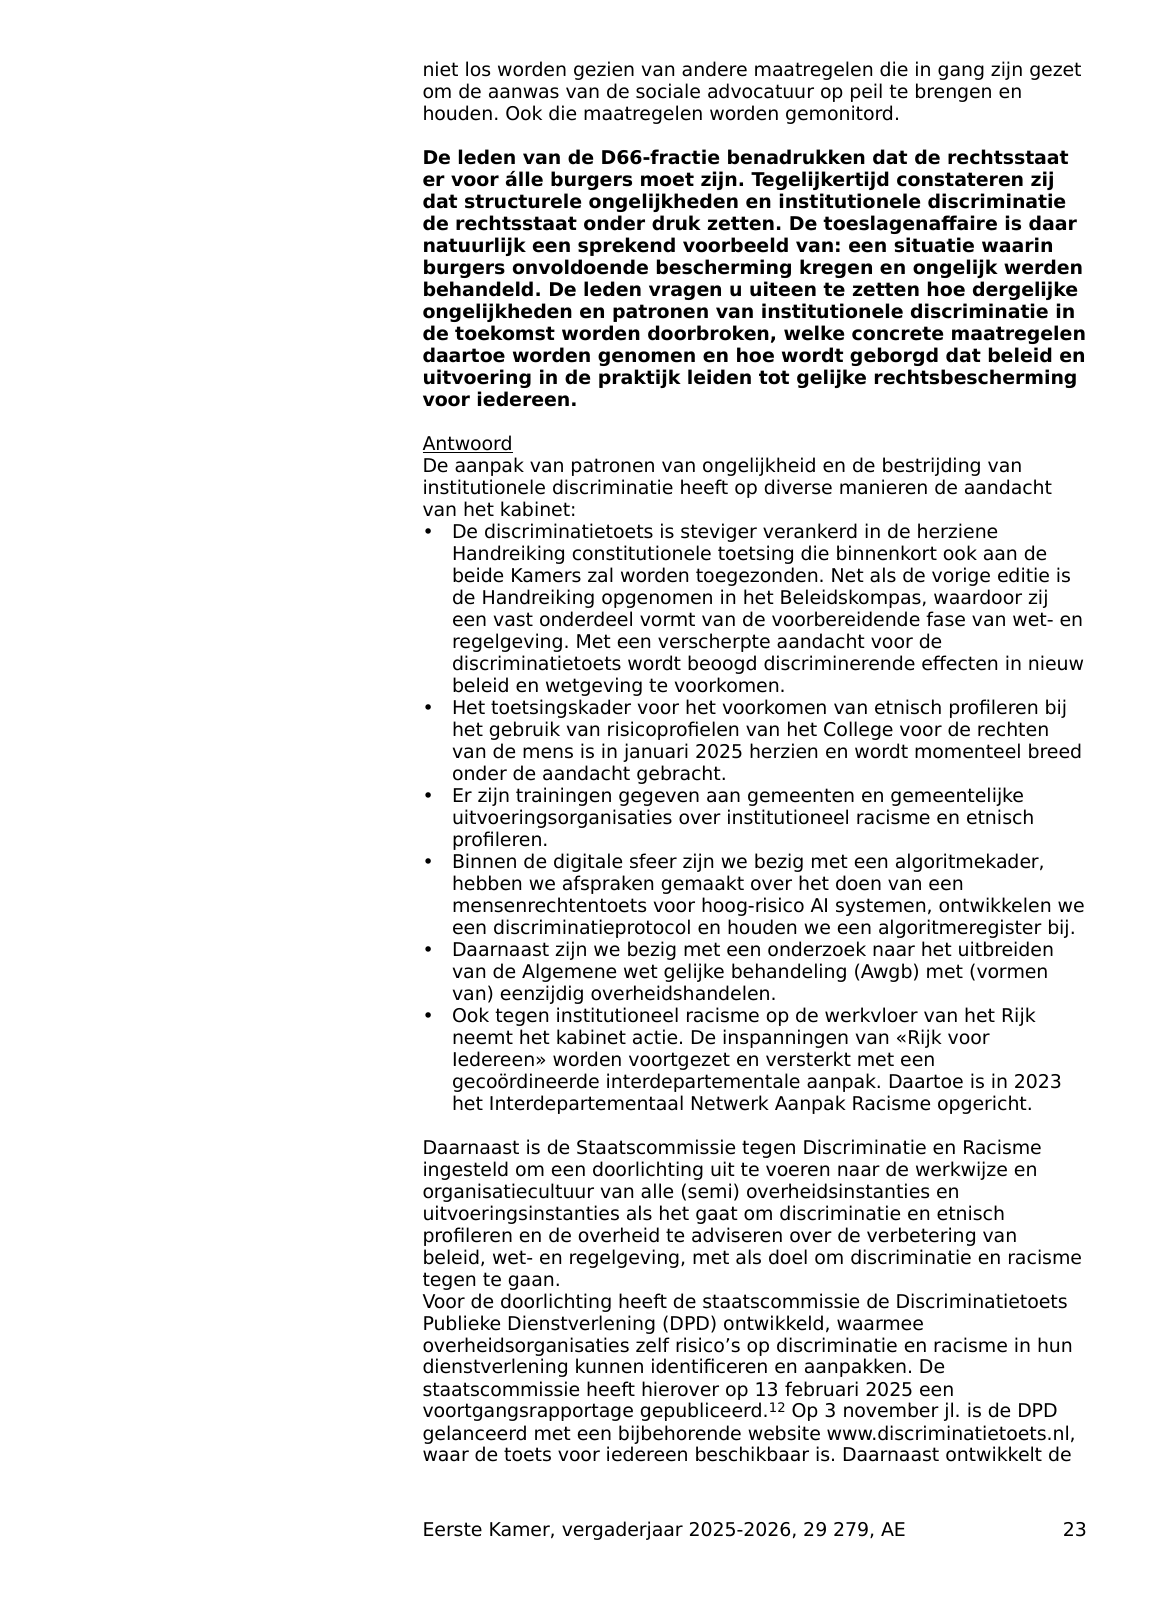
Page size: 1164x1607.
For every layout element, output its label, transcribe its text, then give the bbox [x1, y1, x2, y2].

text Daarnaast is de Staatscommissie tegen Discriminatie en Racisme ingesteld om een doorlichting uit te voeren naar de werkwijze en organisatiecultuur van alle (semi) overheidsinstanties en uitvoeringsinstanties als het gaat om discriminatie en etnisch profileren en de overheid te adviseren over de verbetering van beleid, wet- en regelgeving, met als doel om discriminatie en racisme tegen te gaan. [422, 1137, 1087, 1291]
text • De discriminatietoets is steviger verankerd in de herziene Handreiking constitutionele toetsing die binnenkort ook aan de beide Kamers zal worden toegezonden. Net als de vorige editie is de Handreiking opgenomen in het Beleidskompas, waardoor zij een vast onderdeel vormt van de voorbereidende fase van wet- en regelgeving. Met een verscherpte aandacht voor de discriminatietoets wordt beoogd discriminerende effecten in nieuw beleid en wetgeving te voorkomen. [422, 521, 1087, 697]
text De aanpak van patronen van ongelijkheid en de bestrijding van institutionele discriminatie heeft op diverse manieren de aandacht van het kabinet: [422, 455, 1087, 521]
text • Ook tegen institutioneel racisme op de werkvloer van het Rijk neemt het kabinet actie. De inspanningen van «Rijk voor Iedereen» worden voortgezet en versterkt met een gecoördineerde interdepartementale aanpak. Daartoe is in 2023 het Interdepartementaal Netwerk Aanpak Racisme opgericht. [422, 1004, 1087, 1114]
text • Het toetsingskader voor het voorkomen van etnisch profileren bij het gebruik van risicoprofielen van het College voor de rechten van de mens is in januari 2025 herzien en wordt momenteel breed onder de aandacht gebracht. [422, 697, 1087, 785]
text Antwoord [422, 433, 1087, 455]
text • Er zijn trainingen gegeven aan gemeenten en gemeentelijke uitvoeringsorganisaties over institutioneel racisme en etnisch profileren. [422, 785, 1087, 851]
text • Binnen de digitale sfeer zijn we bezig met een algoritmekader, hebben we afspraken gemaakt over het doen van een mensenrechtentoets voor hoog-risico AI systemen, ontwikkelen we een discriminatieprotocol en houden we een algoritmeregister bij. [422, 851, 1087, 939]
text • Daarnaast zijn we bezig met een onderzoek naar het uitbreiden van de Algemene wet gelijke behandeling (Awgb) met (vormen van) eenzijdig overheidshandelen. [422, 939, 1087, 1004]
text Voor de doorlichting heeft de staatscommissie de Discriminatietoets Publieke Dienstverlening (DPD) ontwikkeld, waarmee overheidsorganisaties zelf risico’s op discriminatie en racisme in hun dienstverlening kunnen identificeren en aanpakken. De staatscommissie heeft hierover op 13 februari 2025 een voortgangsrapportage gepubliceerd.12 Op 3 november jl. is de DPD gelanceerd met een bijbehorende website www.discriminatietoets.nl, waar de toets voor iedereen beschikbaar is. Daarnaast ontwikkelt de [422, 1291, 1087, 1466]
text niet los worden gezien van andere maatregelen die in gang zijn gezet om de aanwas van de sociale advocatuur op peil te brengen en houden. Ook die maatregelen worden gemonitord. [422, 59, 1087, 125]
text De leden van de D66-fractie benadrukken dat de rechtsstaat er voor álle burgers moet zijn. Tegelijkertijd constateren zij dat structurele ongelijkheden en institutionele discriminatie de rechtsstaat onder druk zetten. De toeslagenaffaire is daar natuurlijk een sprekend voorbeeld van: een situatie waarin burgers onvoldoende bescherming kregen en ongelijk werden behandeld. De leden vragen u uiteen te zetten hoe dergelijke ongelijkheden en patronen van institutionele discriminatie in de toekomst worden doorbroken, welke concrete maatregelen daartoe worden genomen en hoe wordt geborgd dat beleid en uitvoering in de praktijk leiden tot gelijke rechtsbescherming voor iedereen. [422, 147, 1087, 411]
